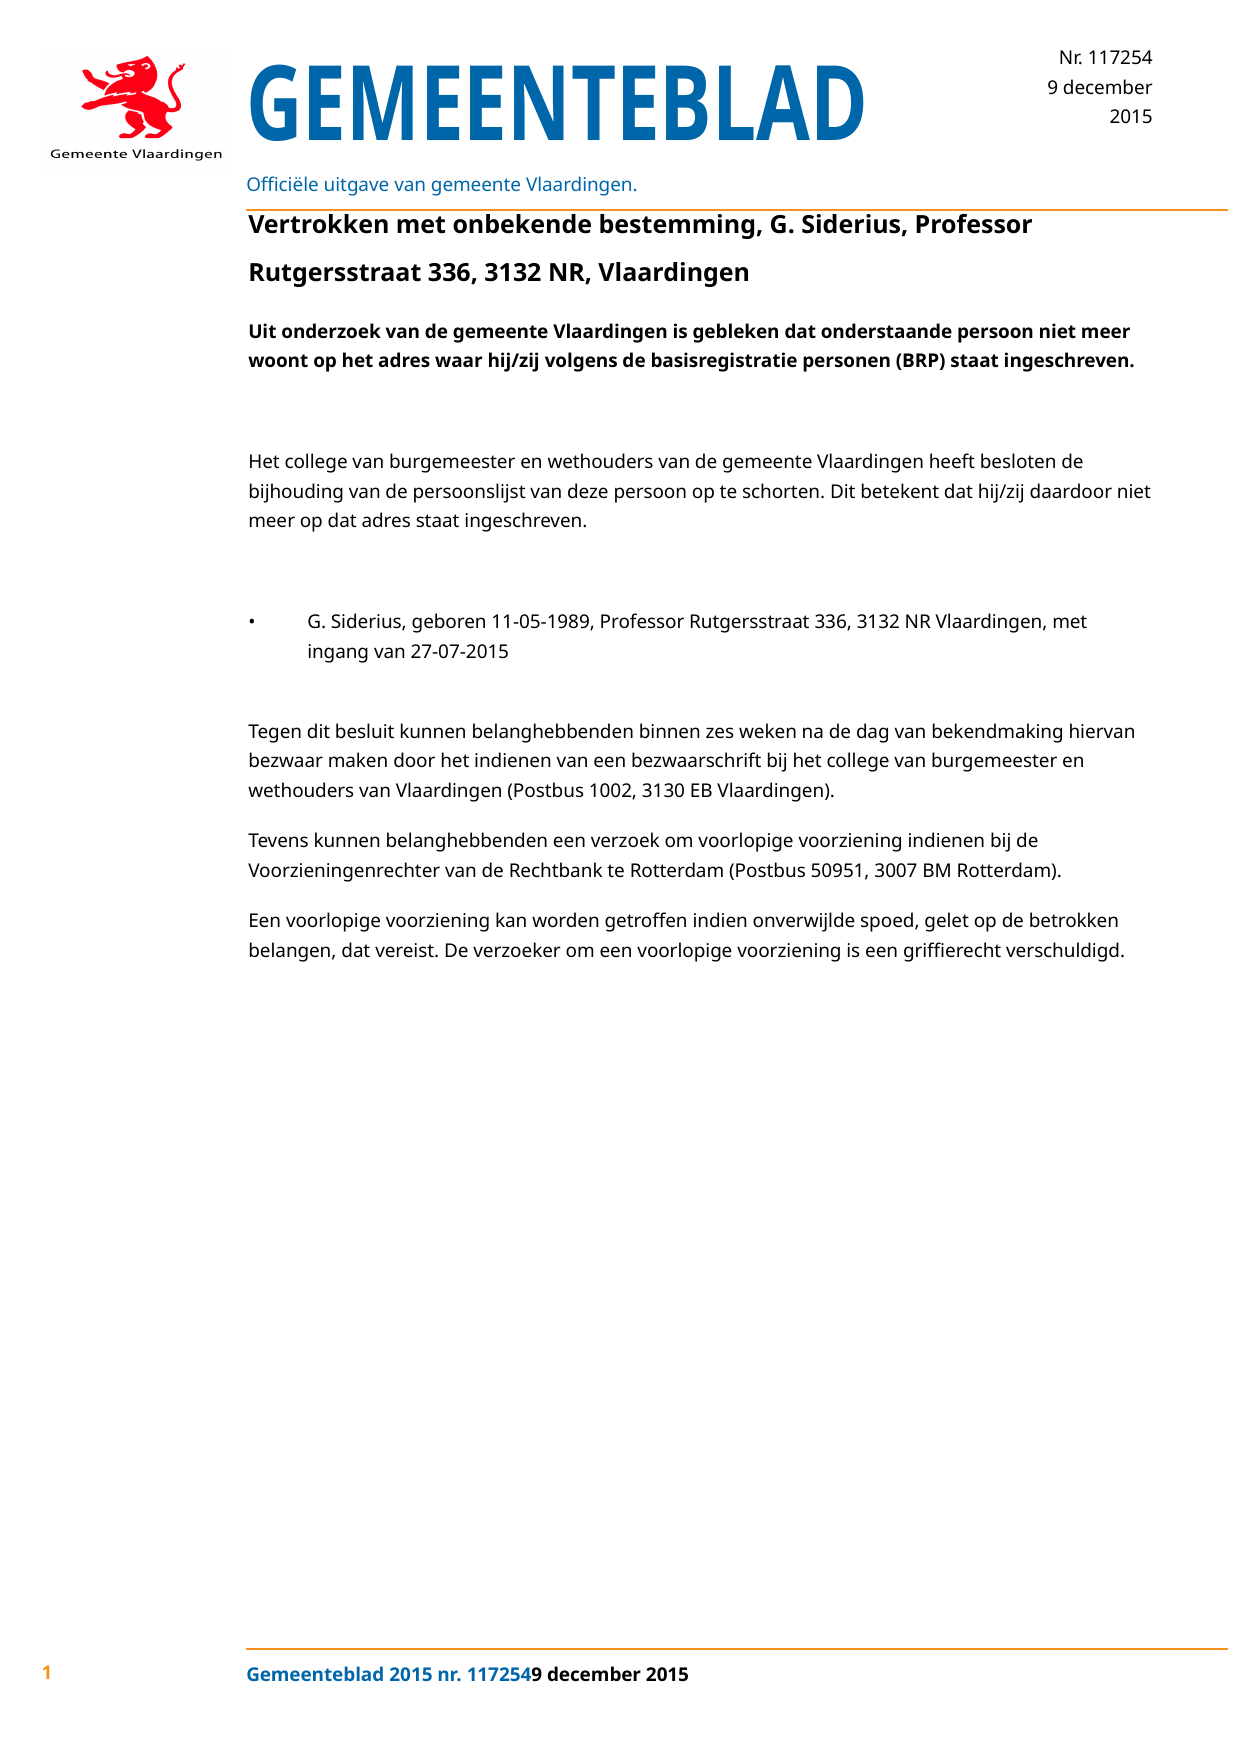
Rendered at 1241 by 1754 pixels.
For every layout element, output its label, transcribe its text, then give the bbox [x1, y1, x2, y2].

text Uit onderzoek van de gemeente Vlaardingen is gebleken dat onderstaande persoon niet meer woont op het adres waar hij/zij volgens de basisregistratie personen (BRP) staat ingeschreven. [248, 318, 1152, 373]
text Het college van burgemeester en wethouders van de gemeente Vlaardingen heeft besloten de bijhouding van de persoonslijst van deze persoon op te schorten. Dit betekent dat hij/zij daardoor niet meer op dat adres staat ingeschreven. [248, 448, 1152, 533]
text Vertrokken met onbekende bestemming, G. Siderius, Professor Rutgersstraat 336, 3132 NR, Vlaardingen [248, 211, 1152, 288]
list G. Siderius, geboren 11-05-1989, Professor Rutgersstraat 336, 3132 NR Vlaardingen, met ingang van 27-07-2015 [248, 608, 1152, 664]
text Tegen dit besluit kunnen belanghebbenden binnen zes weken na de dag van bekendmaking hiervan bezwaar maken door het indienen van een bezwaarschrift bij het college van burgemeester en wethouders van Vlaardingen (Postbus 1002, 3130 EB Vlaardingen). [248, 718, 1152, 803]
text Tevens kunnen belanghebbenden een verzoek om voorlopige voorziening indienen bij de Voorzieningenrechter van de Rechtbank te Rotterdam (Postbus 50951, 3007 BM Rotterdam). [248, 827, 1152, 883]
picture [41, 47, 231, 172]
text Een voorlopige voorziening kan worden getroffen indien onverwijlde spoed, gelet op de betrokken belangen, dat vereist. De verzoeker om een voorlopige voorziening is een griffierecht verschuldigd. [248, 907, 1152, 963]
